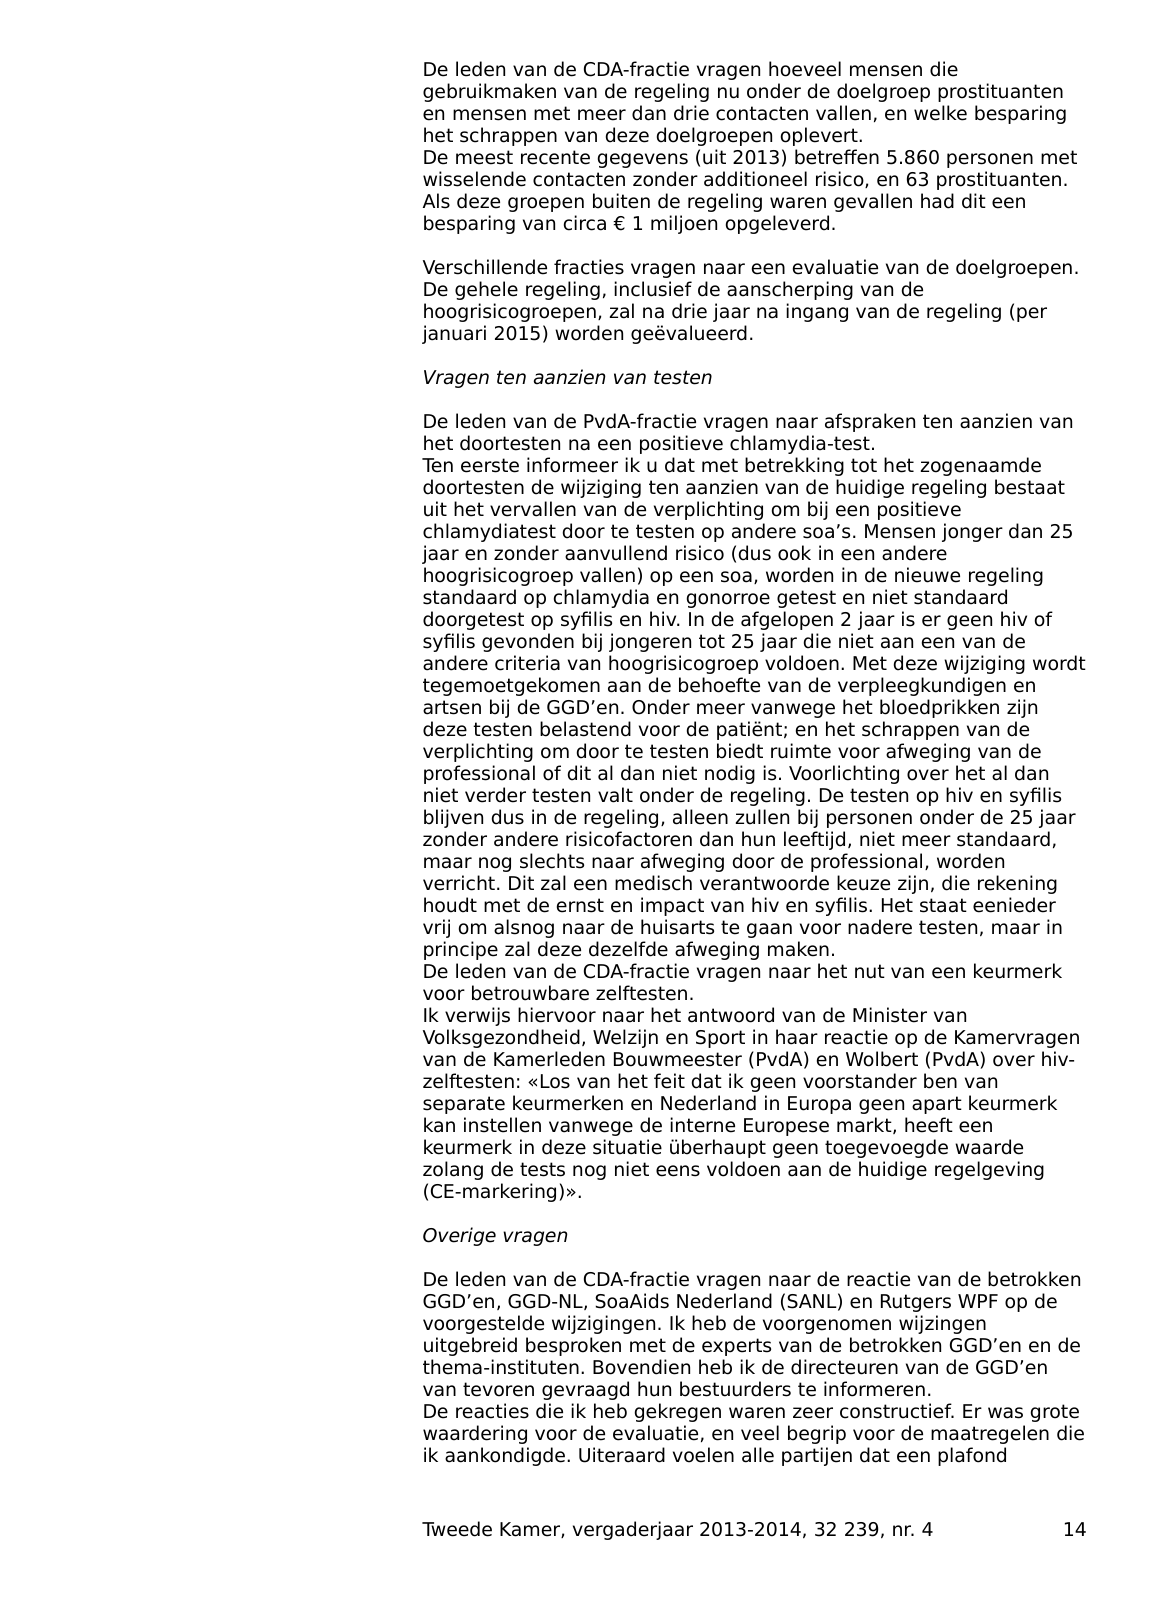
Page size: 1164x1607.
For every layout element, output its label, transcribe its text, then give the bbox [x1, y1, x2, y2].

text De leden van de PvdA-fractie vragen naar afspraken ten aanzien van het doortesten na een positieve chlamydia-test. [422, 411, 1087, 455]
text Ten eerste informeer ik u dat met betrekking tot het zogenaamde doortesten de wijziging ten aanzien van de huidige regeling bestaat uit het vervallen van de verplichting om bij een positieve chlamydiatest door te testen op andere soa’s. Mensen jonger dan 25 jaar en zonder aanvullend risico (dus ook in een andere hoogrisicogroep vallen) op een soa, worden in de nieuwe regeling standaard op chlamydia en gonorroe getest en niet standaard doorgetest op syfilis en hiv. In de afgelopen 2 jaar is er geen hiv of syfilis gevonden bij jongeren tot 25 jaar die niet aan een van de andere criteria van hoogrisicogroep voldoen. Met deze wijziging wordt tegemoetgekomen aan de behoefte van de verpleegkundigen en artsen bij de GGD’en. Onder meer vanwege het bloedprikken zijn deze testen belastend voor de patiënt; en het schrappen van de verplichting om door te testen biedt ruimte voor afweging van de professional of dit al dan niet nodig is. Voorlichting over het al dan niet verder testen valt onder de regeling. De testen op hiv en syfilis blijven dus in de regeling, alleen zullen bij personen onder de 25 jaar zonder andere risicofactoren dan hun leeftijd, niet meer standaard, maar nog slechts naar afweging door de professional, worden verricht. Dit zal een medisch verantwoorde keuze zijn, die rekening houdt met de ernst en impact van hiv en syfilis. Het staat eenieder vrij om alsnog naar de huisarts te gaan voor nadere testen, maar in principe zal deze dezelfde afweging maken. [422, 455, 1087, 961]
text De meest recente gegevens (uit 2013) betreffen 5.860 personen met wisselende contacten zonder additioneel risico, en 63 prostituanten. Als deze groepen buiten de regeling waren gevallen had dit een besparing van circa € 1 miljoen opgeleverd. [422, 147, 1087, 235]
text Verschillende fracties vragen naar een evaluatie van de doelgroepen. De gehele regeling, inclusief de aanscherping van de hoogrisicogroepen, zal na drie jaar na ingang van de regeling (per januari 2015) worden geëvalueerd. [422, 257, 1087, 345]
text De reacties die ik heb gekregen waren zeer constructief. Er was grote waardering voor de evaluatie, en veel begrip voor de maatregelen die ik aankondigde. Uiteraard voelen alle partijen dat een plafond [422, 1401, 1087, 1467]
text De leden van de CDA-fractie vragen naar het nut van een keurmerk voor betrouwbare zelftesten. [422, 961, 1087, 1005]
text De leden van de CDA-fractie vragen hoeveel mensen die gebruikmaken van de regeling nu onder de doelgroep prostituanten en mensen met meer dan drie contacten vallen, en welke besparing het schrappen van deze doelgroepen oplevert. [422, 59, 1087, 147]
subtitle Vragen ten aanzien van testen [422, 367, 1087, 389]
text De leden van de CDA-fractie vragen naar de reactie van de betrokken GGD’en, GGD-NL, SoaAids Nederland (SANL) en Rutgers WPF op de voorgestelde wijzigingen. Ik heb de voorgenomen wijzingen uitgebreid besproken met de experts van de betrokken GGD’en en de thema-instituten. Bovendien heb ik de directeuren van de GGD’en van tevoren gevraagd hun bestuurders te informeren. [422, 1269, 1087, 1401]
subtitle Overige vragen [422, 1225, 1087, 1247]
text Ik verwijs hiervoor naar het antwoord van de Minister van Volksgezondheid, Welzijn en Sport in haar reactie op de Kamervragen van de Kamerleden Bouwmeester (PvdA) en Wolbert (PvdA) over hiv-zelftesten: «Los van het feit dat ik geen voorstander ben van separate keurmerken en Nederland in Europa geen apart keurmerk kan instellen vanwege de interne Europese markt, heeft een keurmerk in deze situatie überhaupt geen toegevoegde waarde zolang de tests nog niet eens voldoen aan de huidige regelgeving (CE-markering)». [422, 1005, 1087, 1203]
